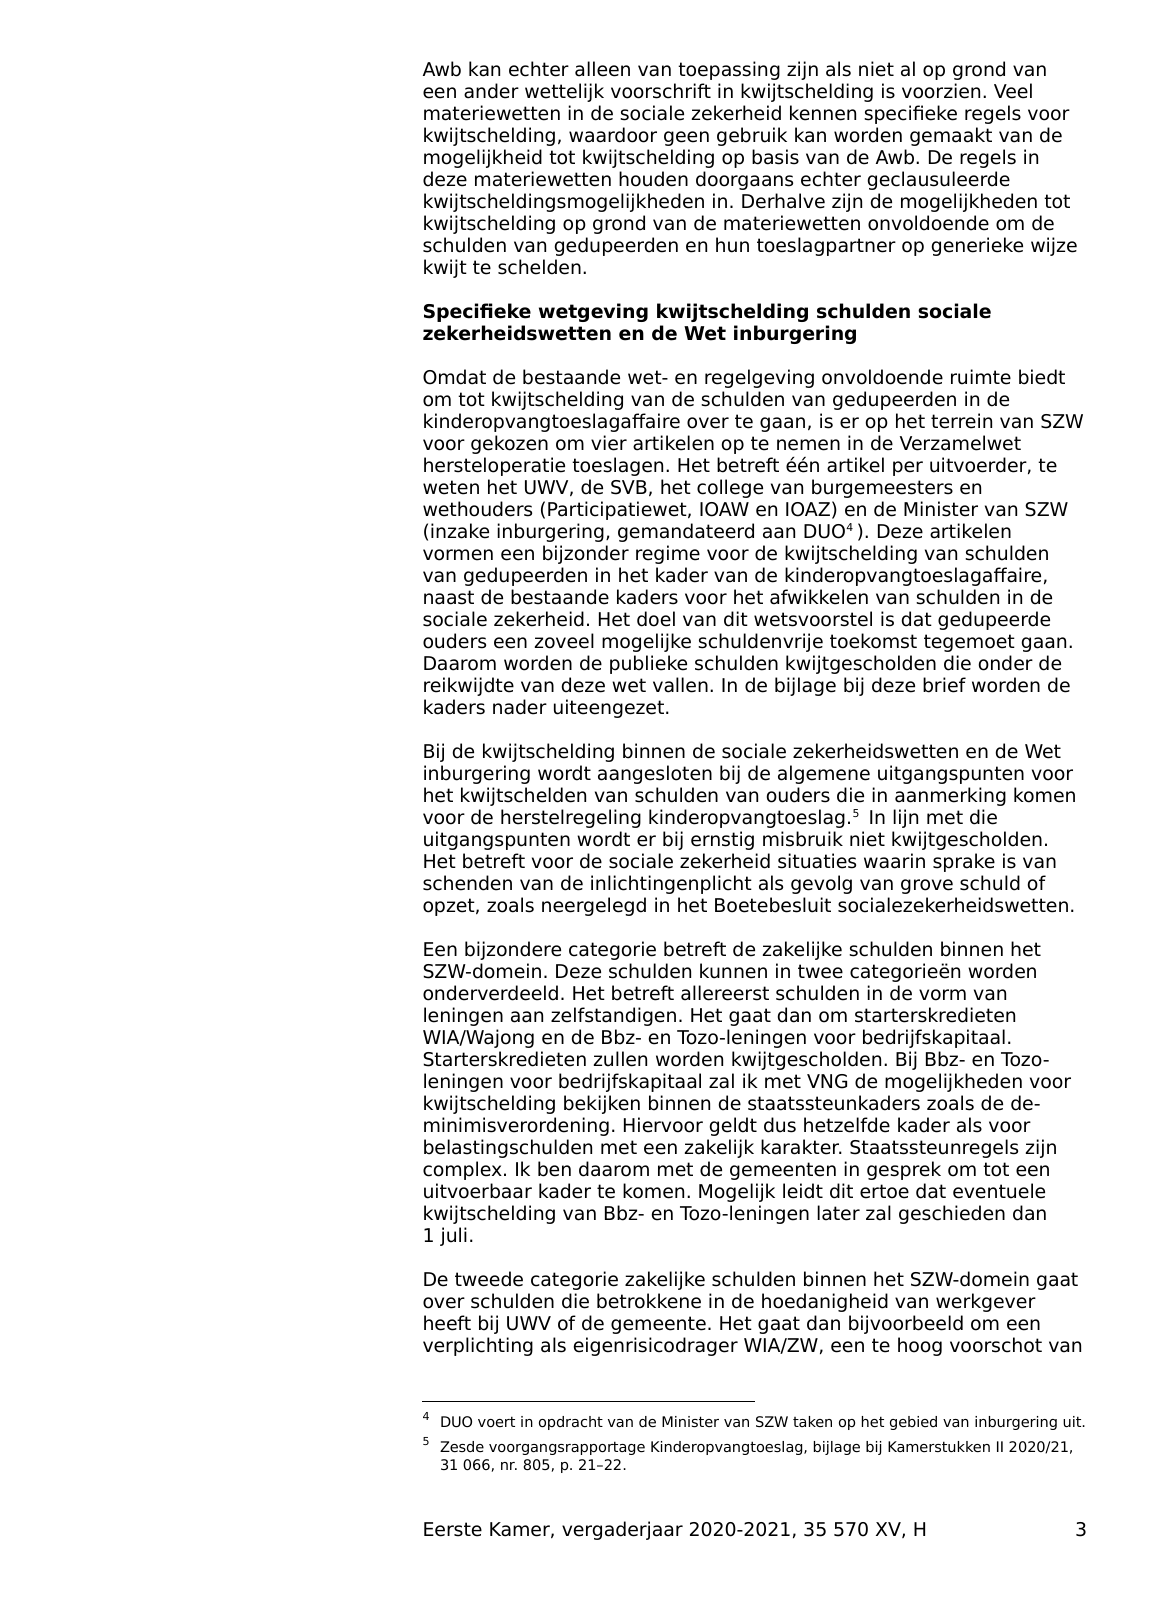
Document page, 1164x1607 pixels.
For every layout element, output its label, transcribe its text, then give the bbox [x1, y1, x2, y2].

text Zesde voorgangsrapportage Kinderopvangtoeslag, bijlage bij Kamerstukken II 2020/21, 31 066, nr. 805, p. 21–22. [422, 1435, 1087, 1474]
text Bij de kwijtschelding binnen de sociale zekerheidswetten en de Wet inburgering wordt aangesloten bij de algemene uitgangspunten voor het kwijtschelden van schulden van ouders die in aanmerking komen voor de herstelregeling kinderopvangtoeslag. In lijn met die uitgangspunten wordt er bij ernstig misbruik niet kwijtgescholden. Het betreft voor de sociale zekerheid situaties waarin sprake is van schenden van de inlichtingenplicht als gevolg van grove schuld of opzet, zoals neergelegd in het Boetebesluit socialezekerheidswetten. [422, 741, 1087, 917]
text Omdat de bestaande wet- en regelgeving onvoldoende ruimte biedt om tot kwijtschelding van de schulden van gedupeerden in de kinderopvangtoeslagaffaire over te gaan, is er op het terrein van SZW voor gekozen om vier artikelen op te nemen in de Verzamelwet hersteloperatie toeslagen. Het betreft één artikel per uitvoerder, te weten het UWV, de SVB, het college van burgemeesters en wethouders (Participatiewet, IOAW en IOAZ) en de Minister van SZW (inzake inburgering, gemandateerd aan DUO). Deze artikelen vormen een bijzonder regime voor de kwijtschelding van schulden van gedupeerden in het kader van de kinderopvangtoeslagaffaire, naast de bestaande kaders voor het afwikkelen van schulden in de sociale zekerheid. Het doel van dit wetsvoorstel is dat gedupeerde ouders een zoveel mogelijke schuldenvrije toekomst tegemoet gaan. Daarom worden de publieke schulden kwijtgescholden die onder de reikwijdte van deze wet vallen. In de bijlage bij deze brief worden de kaders nader uiteengezet. [422, 367, 1087, 719]
text Een bijzondere categorie betreft de zakelijke schulden binnen het SZW-domein. Deze schulden kunnen in twee categorieën worden onderverdeeld. Het betreft allereerst schulden in de vorm van leningen aan zelfstandigen. Het gaat dan om starterskredieten WIA/Wajong en de Bbz- en Tozo-leningen voor bedrijfskapitaal. Starterskredieten zullen worden kwijtgescholden. Bij Bbz- en Tozo-leningen voor bedrijfskapitaal zal ik met VNG de mogelijkheden voor kwijtschelding bekijken binnen de staatssteunkaders zoals de de-minimisverordening. Hiervoor geldt dus hetzelfde kader als voor belastingschulden met een zakelijk karakter. Staatssteunregels zijn complex. Ik ben daarom met de gemeenten in gesprek om tot een uitvoerbaar kader te komen. Mogelijk leidt dit ertoe dat eventuele kwijtschelding van Bbz- en Tozo-leningen later zal geschieden dan 1 juli. [422, 939, 1087, 1247]
text De tweede categorie zakelijke schulden binnen het SZW-domein gaat over schulden die betrokkene in de hoedanigheid van werkgever heeft bij UWV of de gemeente. Het gaat dan bijvoorbeeld om een verplichting als eigenrisicodrager WIA/ZW, een te hoog voorschot van [422, 1269, 1087, 1357]
text Awb kan echter alleen van toepassing zijn als niet al op grond van een ander wettelijk voorschrift in kwijtschelding is voorzien. Veel materiewetten in de sociale zekerheid kennen specifieke regels voor kwijtschelding, waardoor geen gebruik kan worden gemaakt van de mogelijkheid tot kwijtschelding op basis van de Awb. De regels in deze materiewetten houden doorgaans echter geclausuleerde kwijtscheldingsmogelijkheden in. Derhalve zijn de mogelijkheden tot kwijtschelding op grond van de materiewetten onvoldoende om de schulden van gedupeerden en hun toeslagpartner op generieke wijze kwijt te schelden. [422, 59, 1087, 279]
subtitle Specifieke wetgeving kwijtschelding schulden sociale zekerheidswetten en de Wet inburgering [422, 301, 1087, 345]
text DUO voert in opdracht van de Minister van SZW taken op het gebied van inburgering uit. [422, 1410, 1087, 1432]
